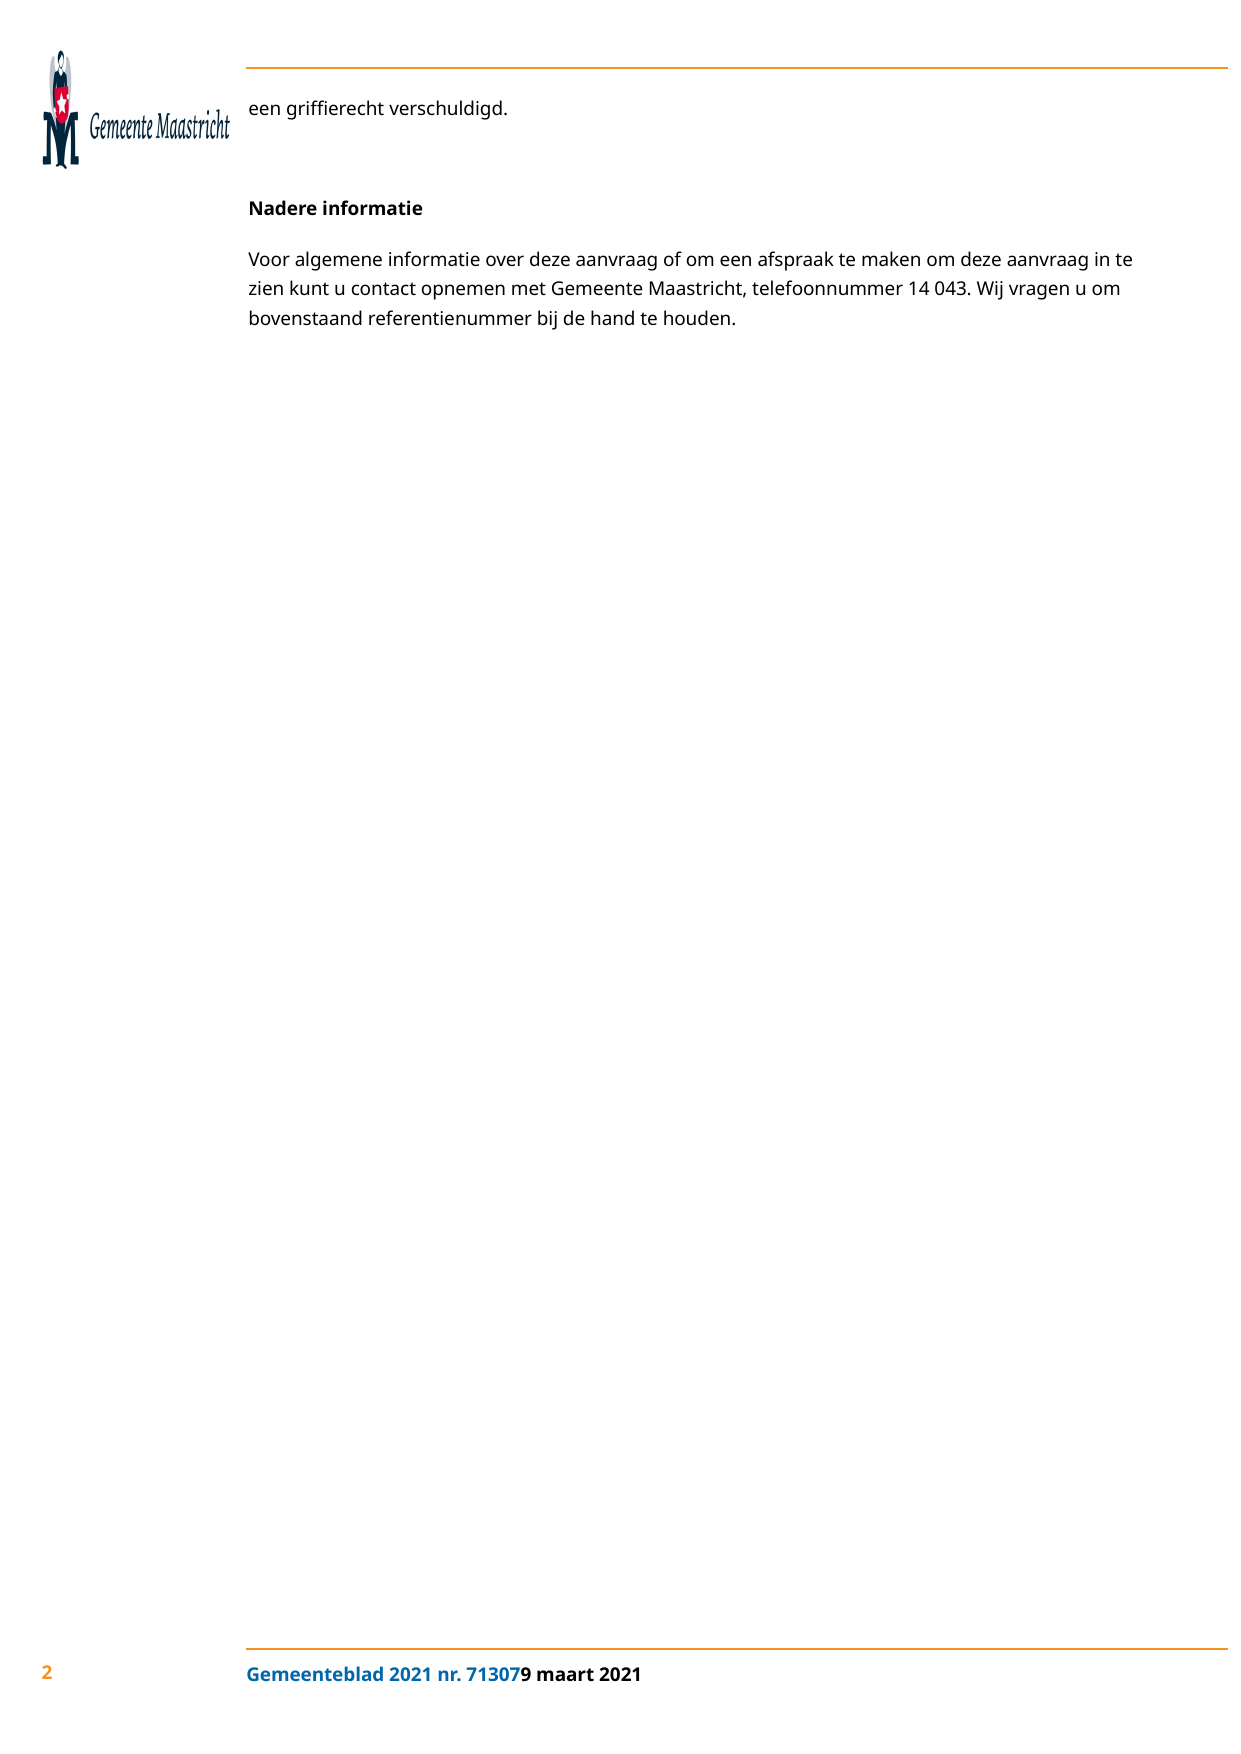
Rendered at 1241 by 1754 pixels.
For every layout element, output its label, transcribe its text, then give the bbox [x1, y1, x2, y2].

text Voor algemene informatie over deze aanvraag of om een afspraak te maken om deze aanvraag in te zien kunt u contact opnemen met Gemeente Maastricht, telefoonnummer 14 043. Wij vragen u om bovenstaand referentienummer bij de hand te houden. [248, 246, 1152, 331]
picture [41, 47, 231, 172]
text een griffierecht verschuldigd. [248, 95, 1152, 121]
text Nadere informatie [248, 196, 1152, 221]
